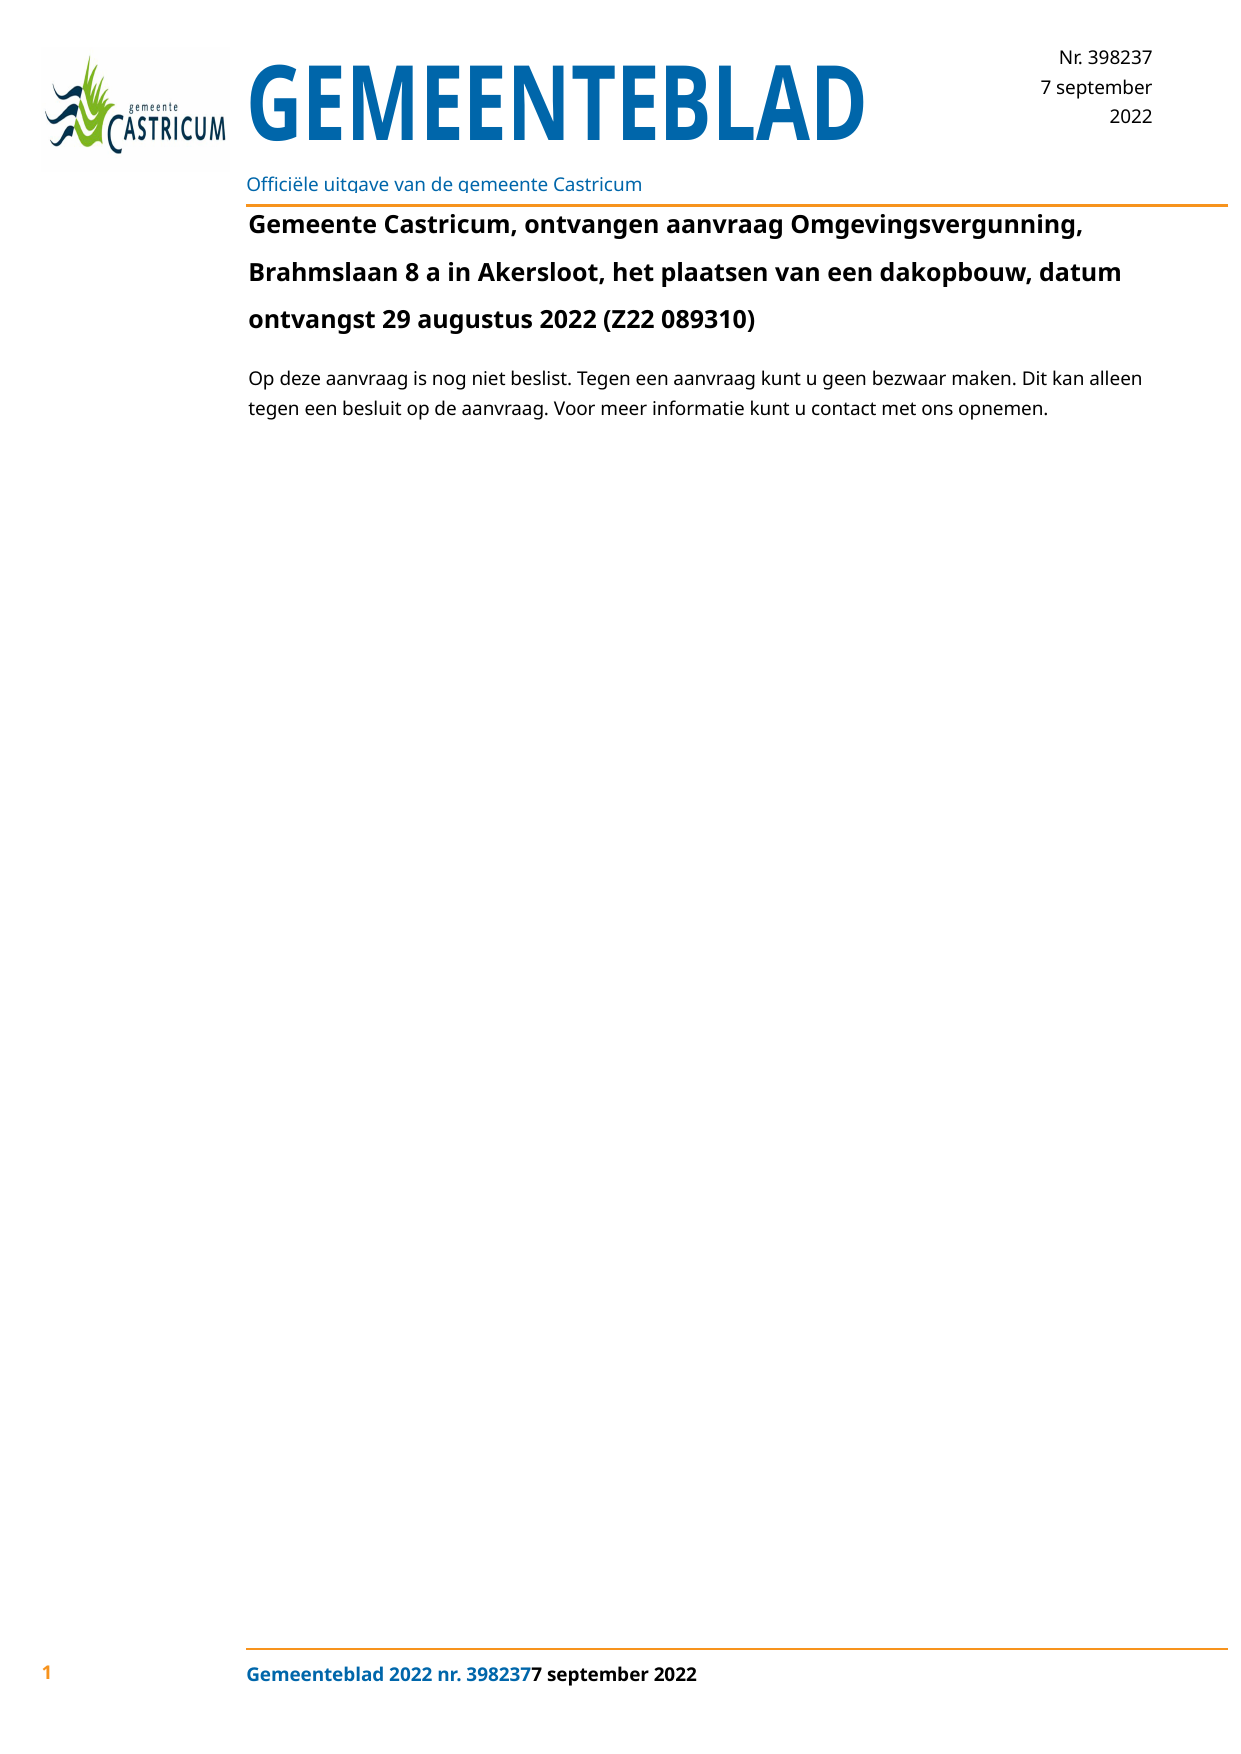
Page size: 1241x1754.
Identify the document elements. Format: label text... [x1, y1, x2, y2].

picture [41, 47, 231, 172]
text Op deze aanvraag is nog niet beslist. Tegen een aanvraag kunt u geen bezwaar maken. Dit kan alleen tegen een besluit op de aanvraag. Voor meer informatie kunt u contact met ons opnemen. [248, 366, 1152, 421]
text Gemeente Castricum, ontvangen aanvraag Omgevingsvergunning, Brahmslaan 8 a in Akersloot, het plaatsen van een dakopbouw, datum ontvangst 29 augustus 2022 (Z22 089310) [248, 207, 1152, 336]
